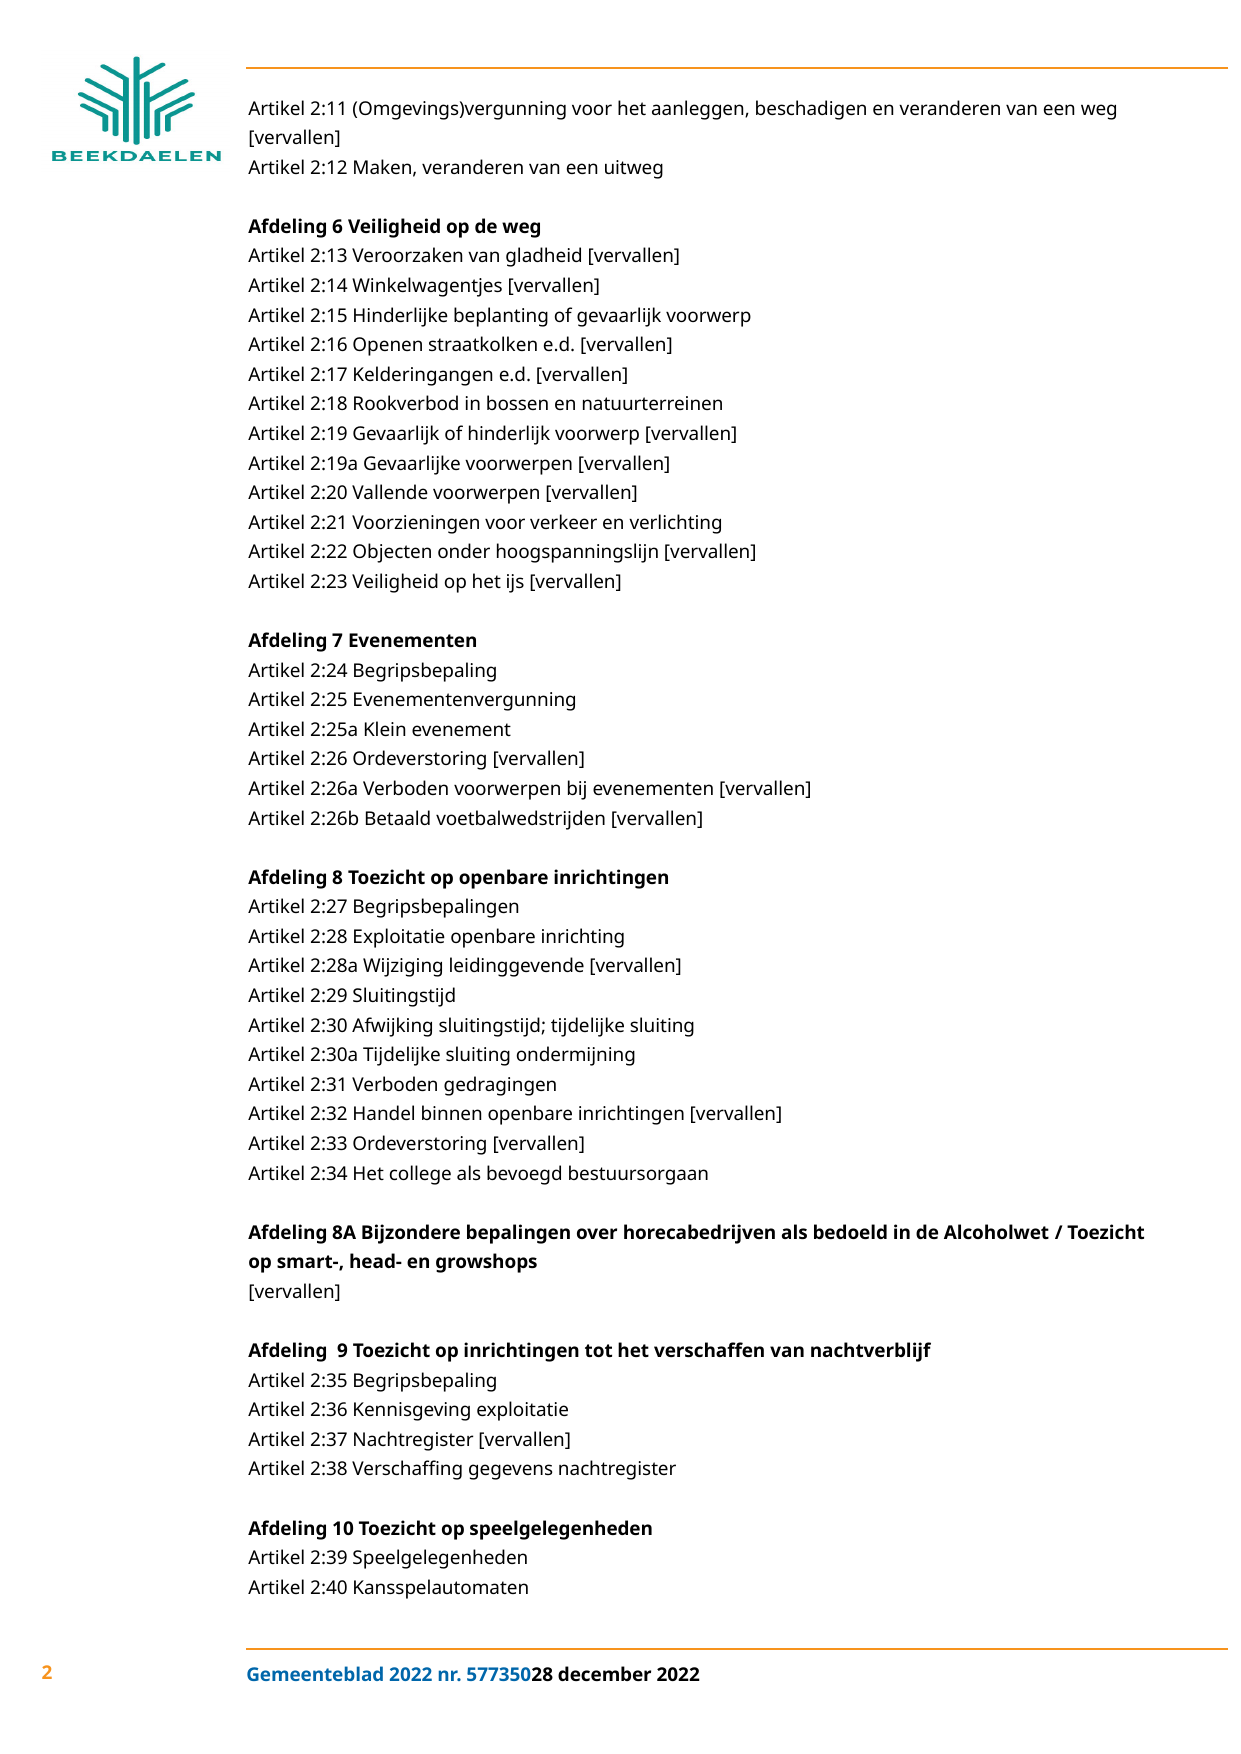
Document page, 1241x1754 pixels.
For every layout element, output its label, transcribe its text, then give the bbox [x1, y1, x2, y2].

text Artikel 2:29 Sluitingstijd [248, 982, 1152, 1008]
text Artikel 2:17 Kelderingangen e.d. [vervallen] [248, 361, 1152, 387]
text Artikel 2:22 Objecten onder hoogspanningslijn [vervallen] [248, 538, 1152, 564]
text Afdeling 10 Toezicht op speelgelegenheden [248, 1515, 1152, 1541]
text Artikel 2:36 Kennisgeving exploitatie [248, 1396, 1152, 1422]
text Afdeling 6 Veiligheid op de weg [248, 213, 1152, 239]
text Artikel 2:19a Gevaarlijke voorwerpen [vervallen] [248, 450, 1152, 476]
text Artikel 2:12 Maken, veranderen van een uitweg [248, 154, 1152, 180]
text Artikel 2:25a Klein evenement [248, 716, 1152, 742]
text Artikel 2:33 Ordeverstoring [vervallen] [248, 1130, 1152, 1156]
text [vervallen] [248, 1278, 1152, 1304]
text Artikel 2:39 Speelgelegenheden [248, 1544, 1152, 1570]
text Artikel 2:20 Vallende voorwerpen [vervallen] [248, 479, 1152, 505]
text Afdeling 8A Bijzondere bepalingen over horecabedrijven als bedoeld in de Alcoholwet / Toezicht op smart-, head- en growshops [248, 1219, 1152, 1274]
text Artikel 2:32 Handel binnen openbare inrichtingen [vervallen] [248, 1101, 1152, 1126]
text Afdeling 7 Evenementen [248, 627, 1152, 653]
text Artikel 2:25 Evenementenvergunning [248, 686, 1152, 712]
text Artikel 2:37 Nachtregister [vervallen] [248, 1426, 1152, 1452]
text Artikel 2:18 Rookverbod in bossen en natuurterreinen [248, 391, 1152, 416]
text Artikel 2:15 Hinderlijke beplanting of gevaarlijk voorwerp [248, 302, 1152, 328]
text Artikel 2:21 Voorzieningen voor verkeer en verlichting [248, 509, 1152, 535]
text Artikel 2:28a Wijziging leidinggevende [vervallen] [248, 953, 1152, 978]
text Artikel 2:11 (Omgevings)vergunning voor het aanleggen, beschadigen en veranderen van een weg [vervallen] [248, 95, 1152, 150]
picture [41, 47, 231, 172]
text Artikel 2:26 Ordeverstoring [vervallen] [248, 746, 1152, 771]
text Artikel 2:38 Verschaffing gegevens nachtregister [248, 1456, 1152, 1481]
text Artikel 2:27 Begripsbepalingen [248, 893, 1152, 919]
text Artikel 2:30a Tijdelijke sluiting ondermijning [248, 1041, 1152, 1067]
text Artikel 2:26b Betaald voetbalwedstrijden [vervallen] [248, 805, 1152, 831]
text Artikel 2:34 Het college als bevoegd bestuursorgaan [248, 1160, 1152, 1186]
text Artikel 2:16 Openen straatkolken e.d. [vervallen] [248, 331, 1152, 357]
text Afdeling 8 Toezicht op openbare inrichtingen [248, 864, 1152, 890]
text Artikel 2:30 Afwijking sluitingstijd; tijdelijke sluiting [248, 1012, 1152, 1038]
text Artikel 2:24 Begripsbepaling [248, 657, 1152, 683]
text Artikel 2:40 Kansspelautomaten [248, 1574, 1152, 1600]
text Artikel 2:26a Verboden voorwerpen bij evenementen [vervallen] [248, 775, 1152, 801]
text Artikel 2:23 Veiligheid op het ijs [vervallen] [248, 568, 1152, 594]
text Artikel 2:31 Verboden gedragingen [248, 1071, 1152, 1097]
text Afdeling 9 Toezicht op inrichtingen tot het verschaffen van nachtverblijf [248, 1337, 1152, 1363]
text Artikel 2:14 Winkelwagentjes [vervallen] [248, 272, 1152, 298]
text Artikel 2:13 Veroorzaken van gladheid [vervallen] [248, 243, 1152, 268]
text Artikel 2:35 Begripsbepaling [248, 1367, 1152, 1393]
text Artikel 2:19 Gevaarlijk of hinderlijk voorwerp [vervallen] [248, 420, 1152, 446]
text Artikel 2:28 Exploitatie openbare inrichting [248, 923, 1152, 949]
